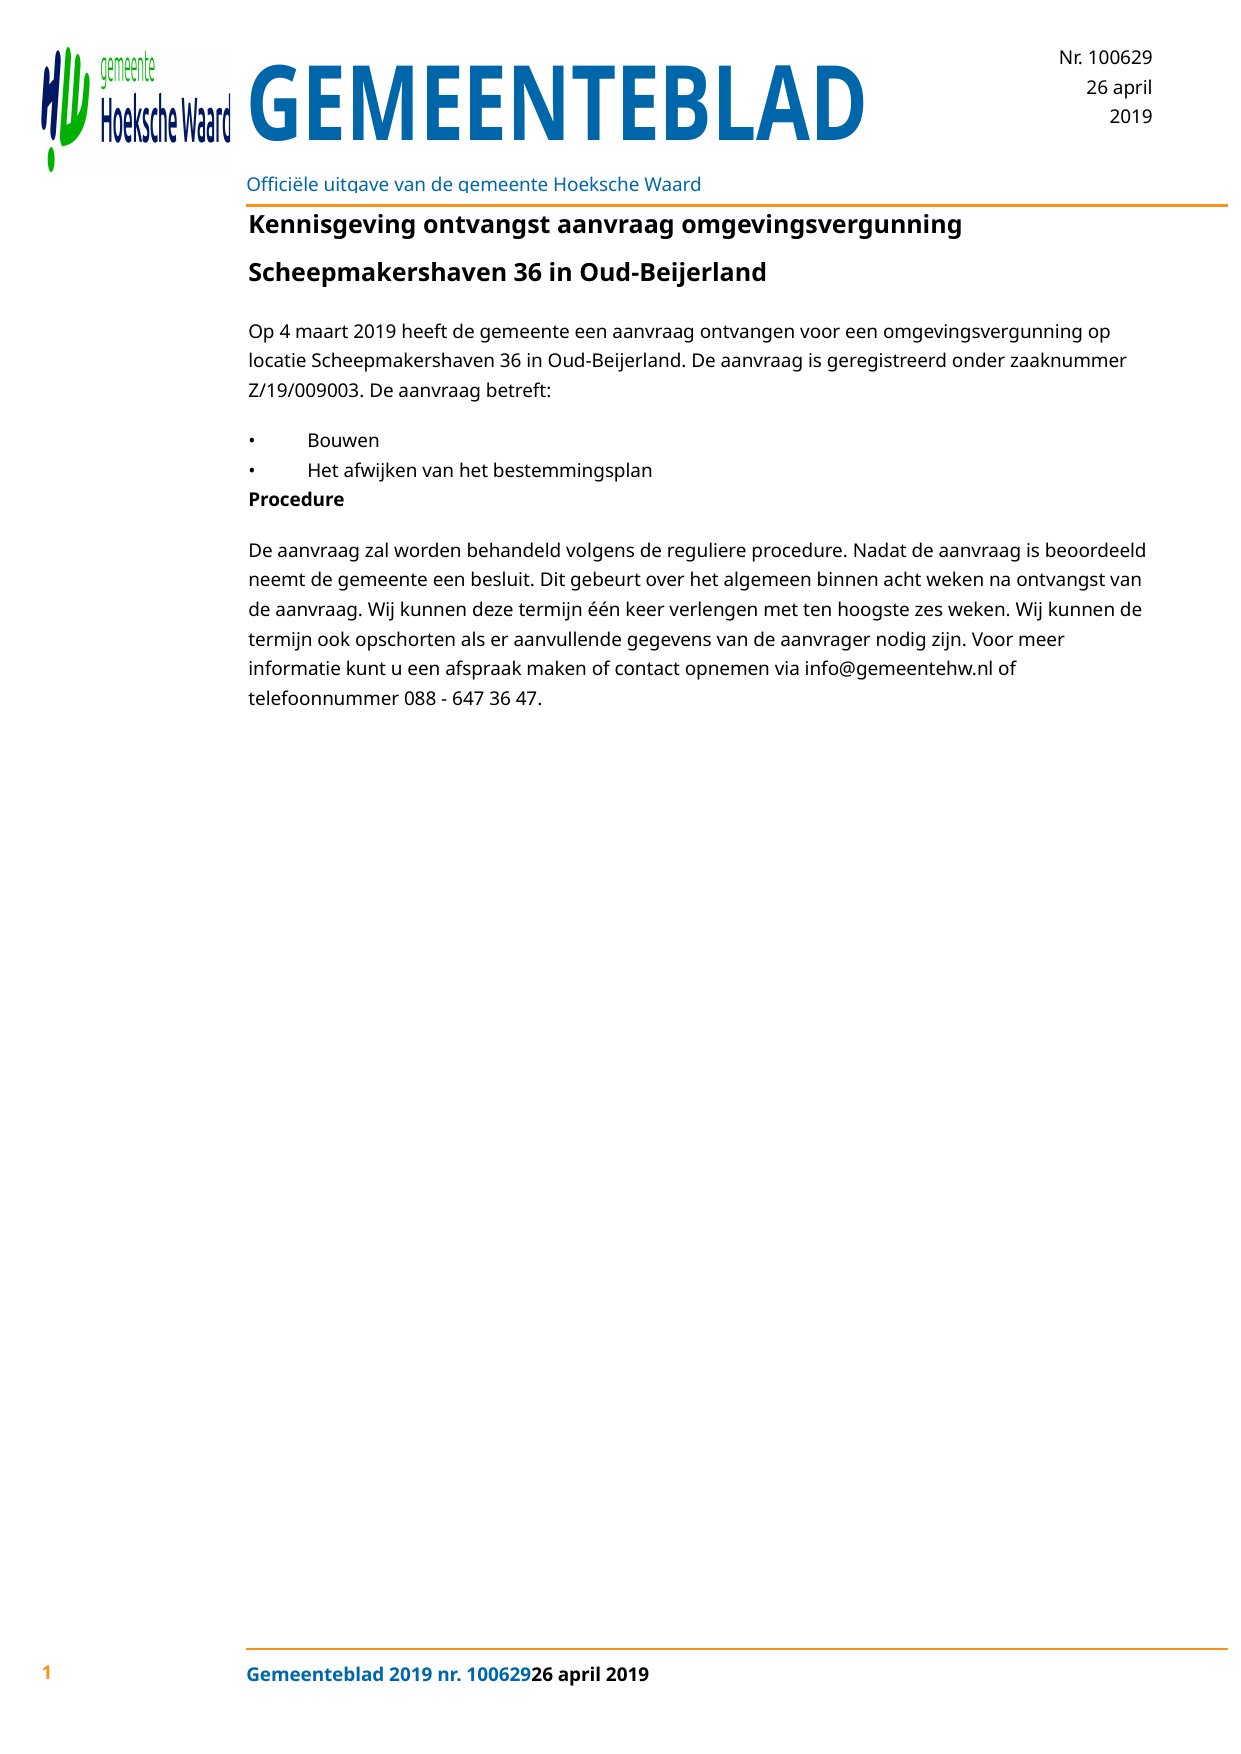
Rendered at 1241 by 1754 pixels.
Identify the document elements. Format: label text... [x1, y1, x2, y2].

picture [41, 47, 231, 172]
text Op 4 maart 2019 heeft de gemeente een aanvraag ontvangen voor een omgevingsvergunning op locatie Scheepmakershaven 36 in Oud-Beijerland. De aanvraag is geregistreerd onder zaaknummer Z/19/009003. De aanvraag betreft: [248, 318, 1152, 403]
text De aanvraag zal worden behandeld volgens de reguliere procedure. Nadat de aanvraag is beoordeeld neemt de gemeente een besluit. Dit gebeurt over het algemeen binnen acht weken na ontvangst van de aanvraag. Wij kunnen deze termijn één keer verlengen met ten hoogste zes weken. Wij kunnen de termijn ook opschorten als er aanvullende gegevens van de aanvrager nodig zijn. Voor meer informatie kunt u een afspraak maken of contact opnemen via info@gemeentehw.nl of telefoonnummer 088 - 647 36 47. [248, 537, 1152, 711]
text Kennisgeving ontvangst aanvraag omgevingsvergunning Scheepmakershaven 36 in Oud-Beijerland [248, 207, 1152, 288]
list Bouwen [248, 427, 1152, 453]
text Procedure [248, 487, 1152, 512]
list Het afwijken van het bestemmingsplan [248, 457, 1152, 483]
